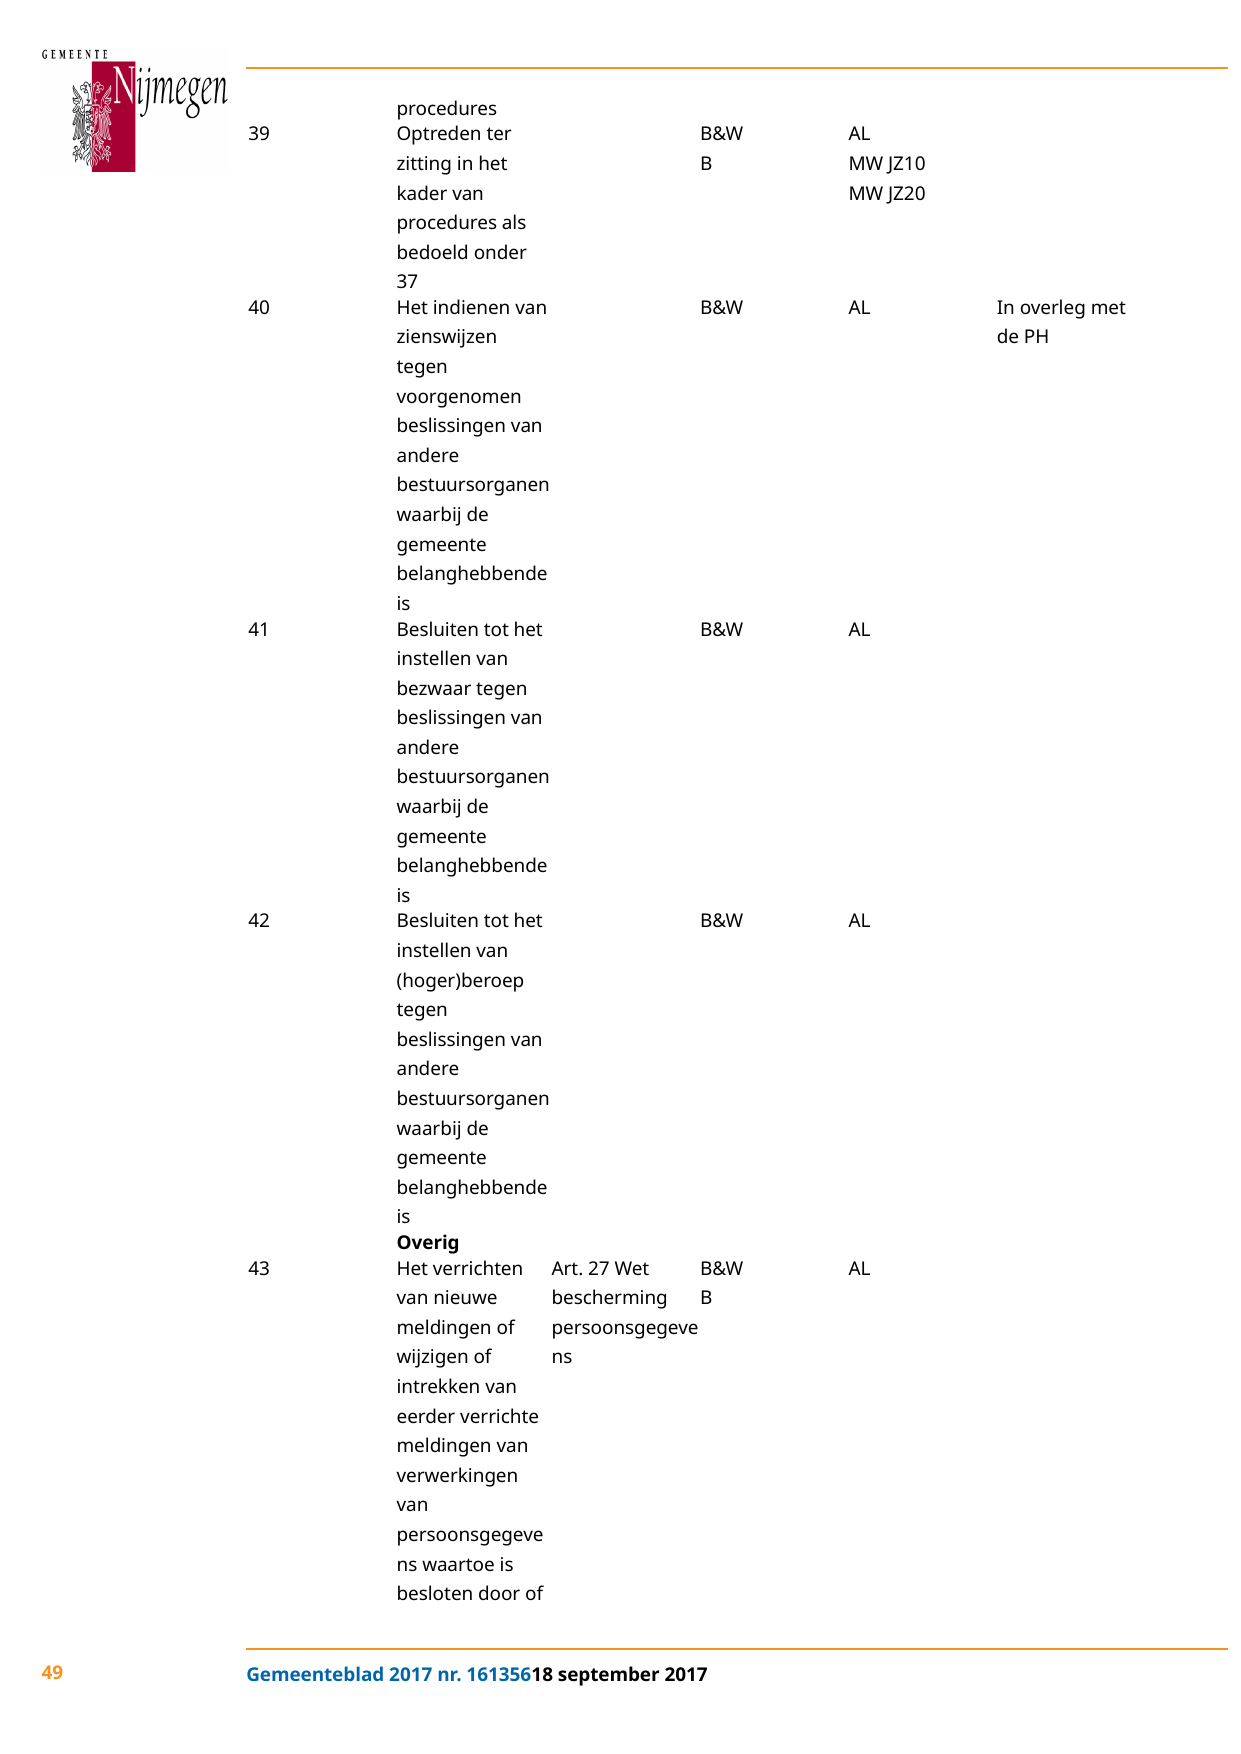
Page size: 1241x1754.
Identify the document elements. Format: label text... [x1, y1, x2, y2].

table_cell [551, 1229, 700, 1255]
table_cell [700, 95, 848, 121]
table_cell Overig [396, 1229, 551, 1255]
table_cell In overleg met de PH [997, 294, 1152, 616]
table_cell [700, 1229, 848, 1255]
table_cell AL [848, 294, 997, 616]
table_cell [997, 616, 1152, 908]
table_cell 42 [248, 908, 396, 1229]
table_cell [248, 1229, 396, 1255]
picture [41, 47, 231, 172]
table_cell 43 [248, 1255, 396, 1606]
table_cell B&W [700, 294, 848, 616]
table_cell [551, 294, 700, 616]
table_cell [997, 1255, 1152, 1606]
table_cell Het indienen van zienswijzen tegen voorgenomen beslissingen van andere bestuursorganen waarbij de gemeente belanghebbende is [396, 294, 551, 616]
table_cell B&W B [700, 1255, 848, 1606]
table_cell B&W [700, 616, 848, 908]
table_cell procedures [396, 95, 551, 121]
table_cell [551, 616, 700, 908]
table_cell 39 [248, 121, 396, 294]
table_cell Optreden ter zitting in het kader van procedures als bedoeld onder 37 [396, 121, 551, 294]
table_cell [848, 95, 997, 121]
table_cell AL MW JZ10 MW JZ20 [848, 121, 997, 294]
table_cell Besluiten tot het instellen van bezwaar tegen beslissingen van andere bestuursorganen waarbij de gemeente belanghebbende is [396, 616, 551, 908]
table_cell [551, 95, 700, 121]
table_cell [551, 121, 700, 294]
table_cell [551, 908, 700, 1229]
table_cell [997, 121, 1152, 294]
table_cell Besluiten tot het instellen van (hoger)beroep tegen beslissingen van andere bestuursorganen waarbij de gemeente belanghebbende is [396, 908, 551, 1229]
table_cell Het verrichten van nieuwe meldingen of wijzigen of intrekken van eerder verrichte meldingen van verwerkingen van persoonsgegevens waartoe is besloten door of [396, 1255, 551, 1606]
table_cell [997, 908, 1152, 1229]
table_cell B&W B [700, 121, 848, 294]
table_cell [848, 1229, 997, 1255]
table_cell B&W [700, 908, 848, 1229]
table_cell Art. 27 Wet bescherming persoonsgegevens [551, 1255, 700, 1606]
table_cell 40 [248, 294, 396, 616]
table_cell AL [848, 1255, 997, 1606]
table_cell AL [848, 908, 997, 1229]
table_cell 41 [248, 616, 396, 908]
table_cell [997, 1229, 1152, 1255]
table_cell AL [848, 616, 997, 908]
table_cell [248, 95, 396, 121]
table_cell [997, 95, 1152, 121]
